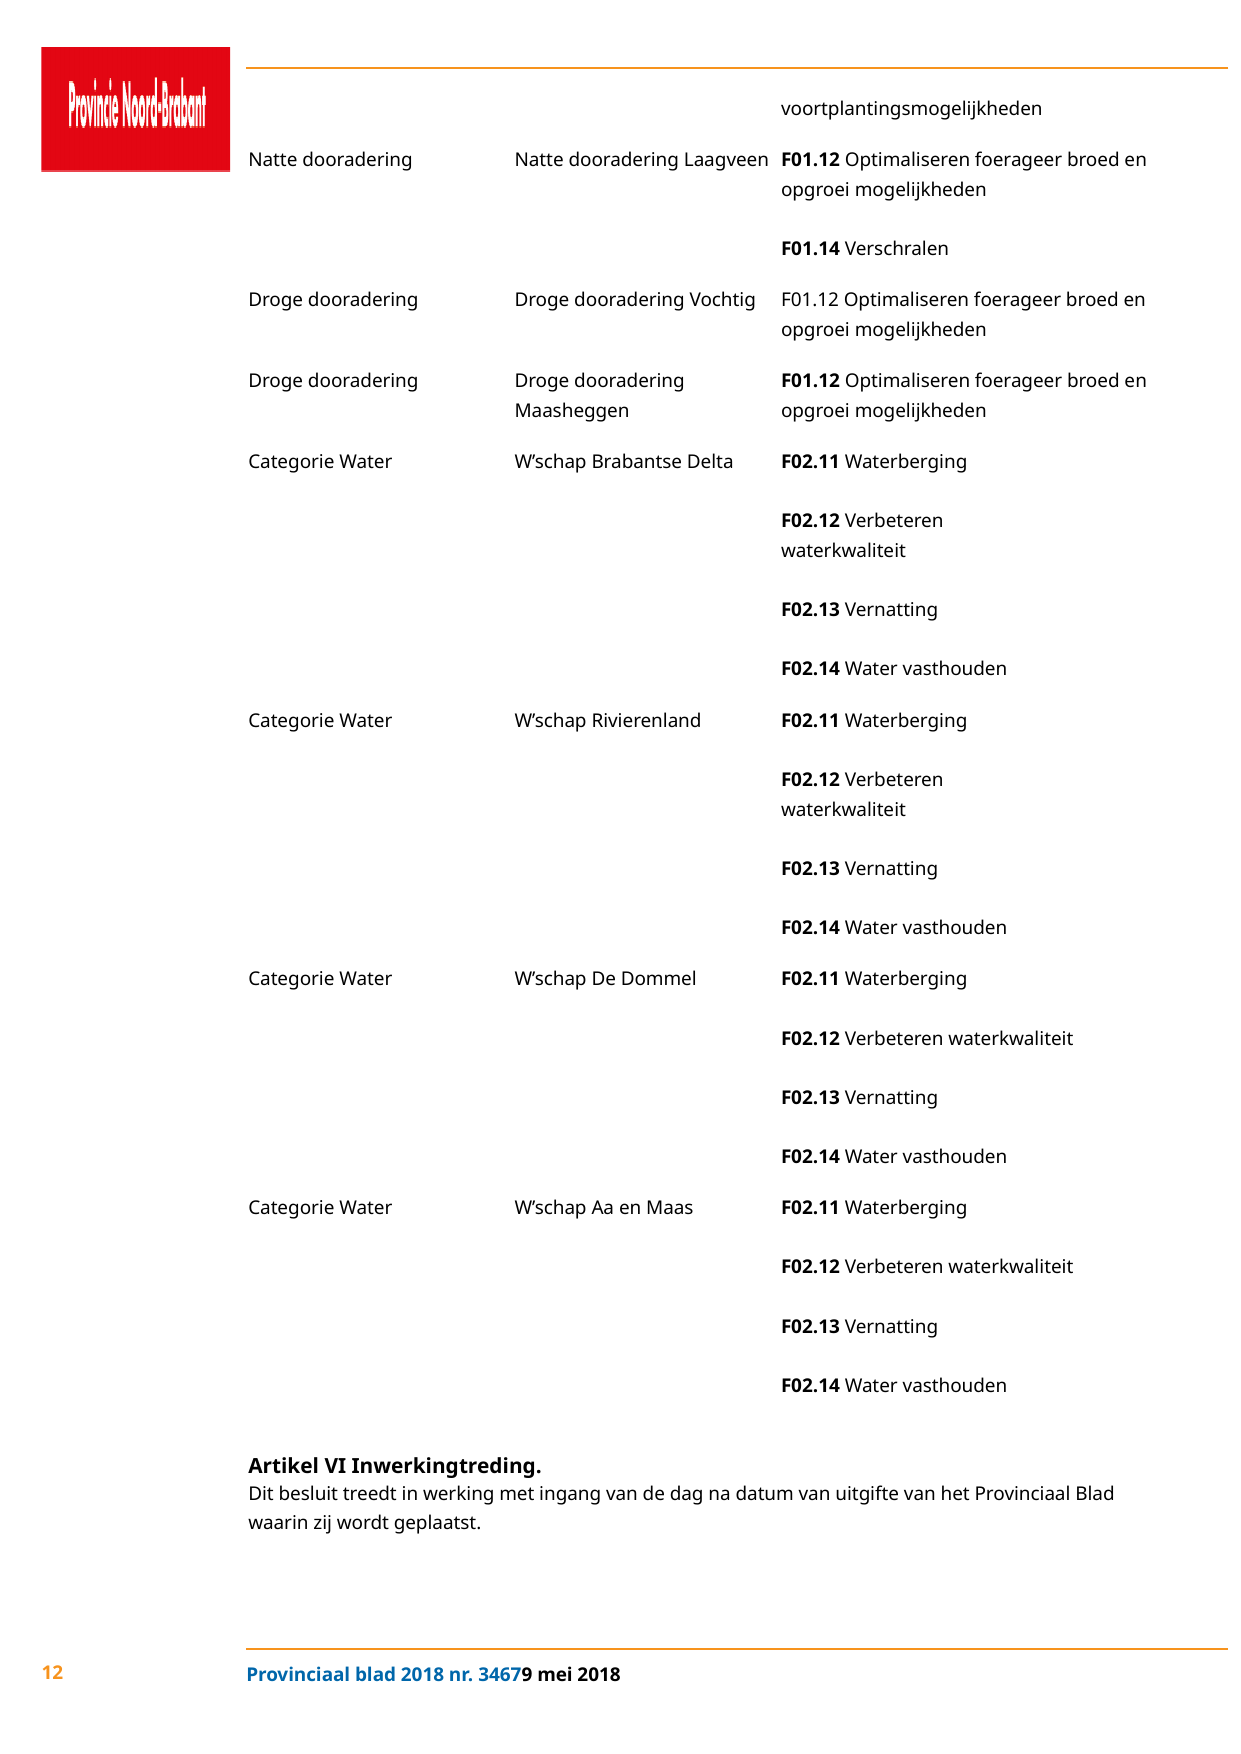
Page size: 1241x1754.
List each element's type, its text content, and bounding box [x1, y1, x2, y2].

table_cell W’schap Brabantse Delta [514, 449, 781, 681]
table_cell [781, 342, 1152, 367]
table_cell F02.11 Waterberging F02.12 Verbeteren waterkwaliteit F02.13 Vernatting F02.14 Water vasthouden [781, 707, 1152, 940]
table_cell W’schap Aa en Maas [514, 1195, 781, 1398]
table_cell Droge dooradering [248, 286, 514, 342]
table_cell Natte dooradering [248, 146, 514, 261]
table_cell [781, 423, 1152, 448]
table_cell Droge dooradering Maasheggen [514, 368, 781, 423]
table_cell Categorie Water [248, 1195, 514, 1398]
table_cell F02.11 Waterberging F02.12 Verbeteren waterkwaliteit F02.13 Vernatting F02.14 Water vasthouden [781, 449, 1152, 681]
table_cell [248, 342, 514, 367]
table_cell [248, 423, 514, 448]
table_cell [248, 1169, 514, 1194]
table_cell [248, 940, 514, 966]
table_cell [514, 1169, 781, 1194]
table_cell [514, 940, 781, 966]
table_cell Droge dooradering [248, 368, 514, 423]
table_cell F01.12 Optimaliseren foerageer broed en opgroei mogelijkheden [781, 368, 1152, 423]
table_cell [781, 1169, 1152, 1194]
table_cell F01.12 Optimaliseren foerageer broed en opgroei mogelijkheden [781, 286, 1152, 342]
table_cell Natte dooradering Laagveen [514, 146, 781, 261]
table_cell Categorie Water [248, 966, 514, 1169]
table_cell W’schap De Dommel [514, 966, 781, 1169]
table_cell Droge dooradering Vochtig [514, 286, 781, 342]
table_cell [514, 121, 781, 146]
table_cell [514, 423, 781, 448]
table_cell [514, 342, 781, 367]
table_cell [248, 681, 514, 707]
table_cell [248, 261, 514, 286]
picture [41, 47, 231, 172]
table_cell [248, 121, 514, 146]
table_cell Categorie Water [248, 707, 514, 940]
table_cell [781, 681, 1152, 707]
table_cell [514, 261, 781, 286]
table_cell Categorie Water [248, 449, 514, 681]
table_cell F02.11 Waterberging F02.12 Verbeteren waterkwaliteit F02.13 Vernatting F02.14 Water vasthouden [781, 966, 1152, 1169]
text Artikel VI Inwerkingtreding. [248, 1451, 1152, 1480]
table_cell W’schap Rivierenland [514, 707, 781, 940]
table_cell [781, 940, 1152, 966]
table_cell [514, 681, 781, 707]
table_cell [514, 95, 781, 121]
table_cell F02.11 Waterberging F02.12 Verbeteren waterkwaliteit F02.13 Vernatting F02.14 Water vasthouden [781, 1195, 1152, 1398]
table_cell [781, 261, 1152, 286]
table_cell F01.12 Optimaliseren foerageer broed en opgroei mogelijkheden F01.14 Verschralen [781, 146, 1152, 261]
table_cell voortplantingsmogelijkheden [781, 95, 1152, 121]
table_cell [248, 95, 514, 121]
table_cell [781, 121, 1152, 146]
text Dit besluit treedt in werking met ingang van de dag na datum van uitgifte van het Provinciaal Blad waarin zij wordt geplaatst. [248, 1480, 1152, 1535]
